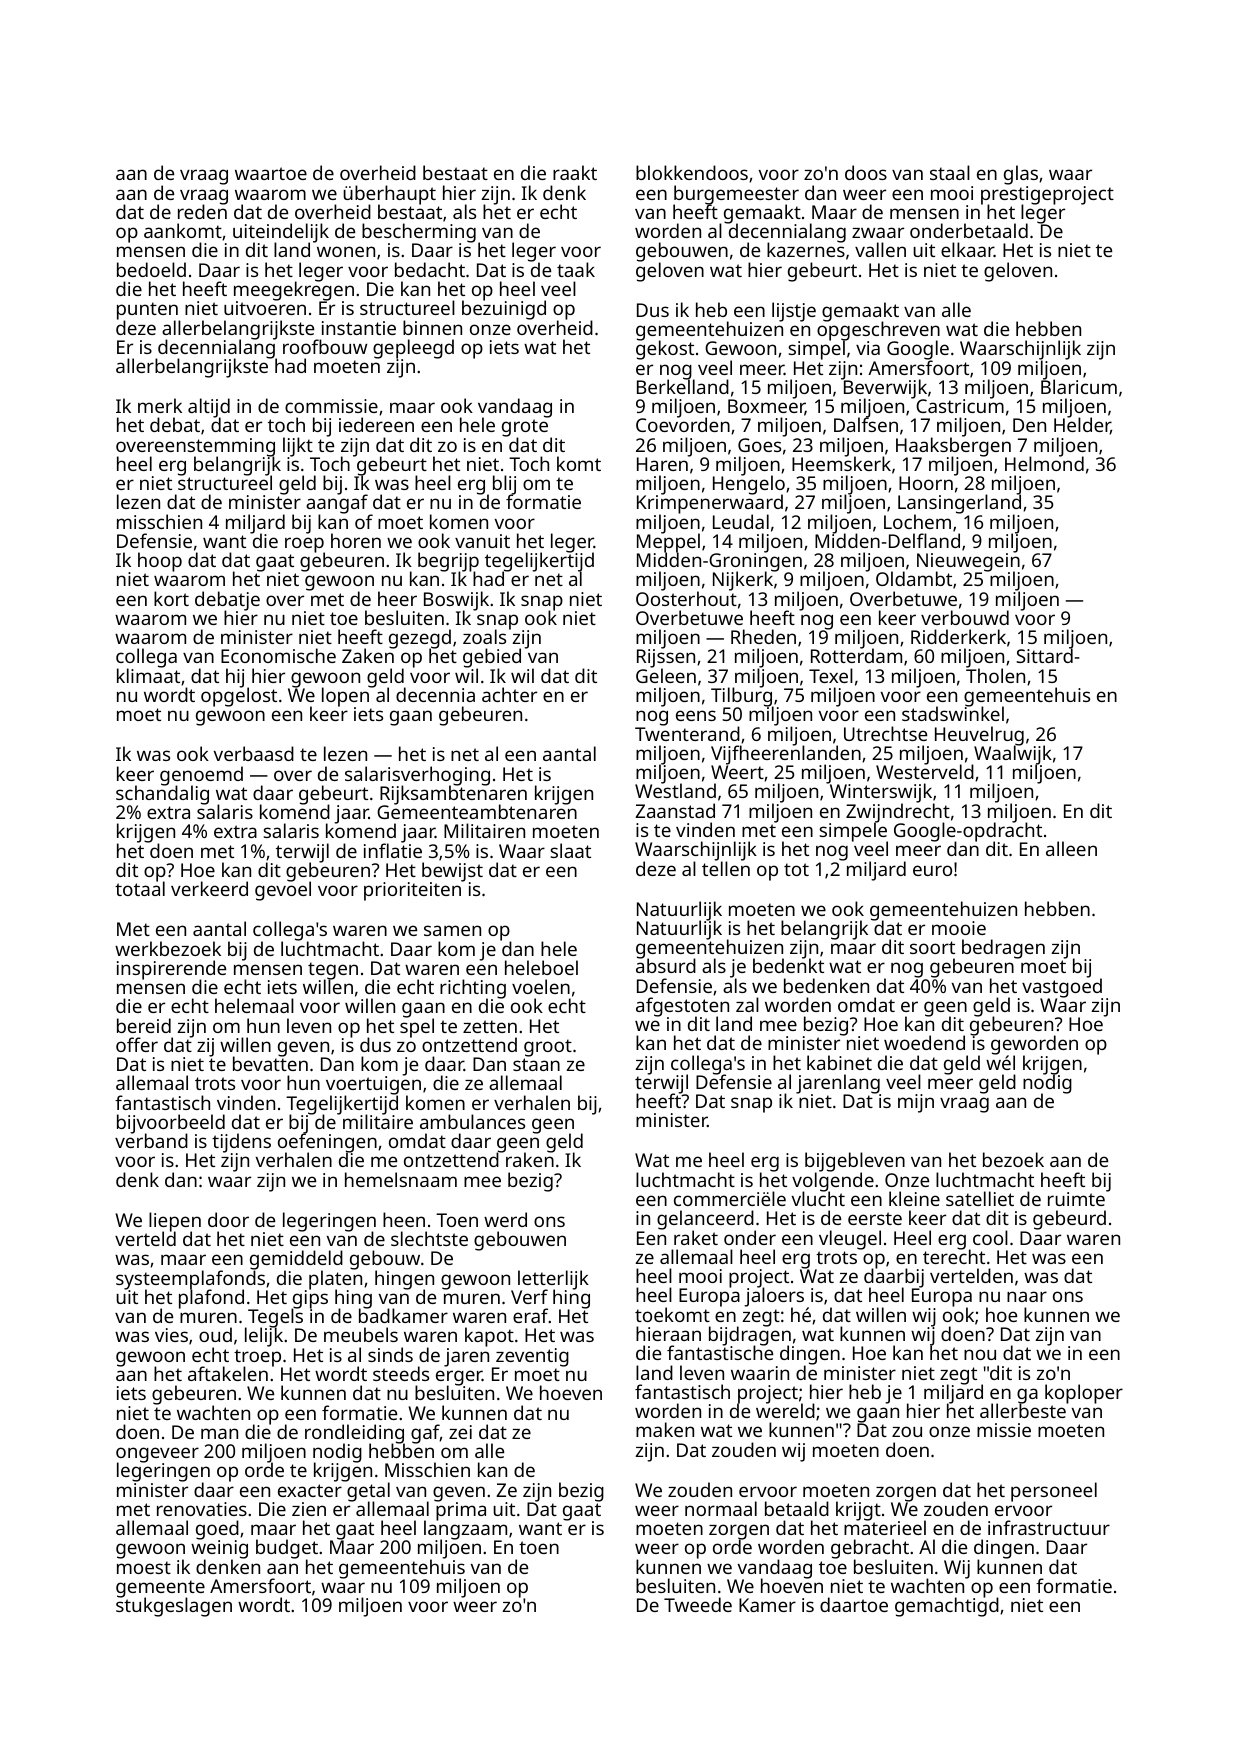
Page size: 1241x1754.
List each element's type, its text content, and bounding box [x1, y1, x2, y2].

text We liepen door de legeringen heen. Toen werd ons verteld dat het niet een van de slechtste gebouwen was, maar een gemiddeld gebouw. De systeemplafonds, die platen, hingen gewoon letterlijk uit het plafond. Het gips hing van de muren. Verf hing van de muren. Tegels in de badkamer waren eraf. Het was vies, oud, lelijk. De meubels waren kapot. Het was gewoon echt troep. Het is al sinds de jaren zeventig aan het aftakelen. Het wordt steeds erger. Er moet nu iets gebeuren. We kunnen dat nu besluiten. We hoeven niet te wachten op een formatie. We kunnen dat nu doen. De man die de rondleiding gaf, zei dat ze ongeveer 200 miljoen nodig hebben om alle legeringen op orde te krijgen. Misschien kan de minister daar een exacter getal van geven. Ze zijn bezig met renovaties. Die zien er allemaal prima uit. Dat gaat allemaal goed, maar het gaat heel langzaam, want er is gewoon weinig budget. Maar 200 miljoen. En toen moest ik denken aan het gemeentehuis van de gemeente Amersfoort, waar nu 109 miljoen op stukgeslagen wordt. 109 miljoen voor weer zo'n [115, 1212, 605, 1616]
text We zouden ervoor moeten zorgen dat het personeel weer normaal betaald krijgt. We zouden ervoor moeten zorgen dat het materieel en de infrastructuur weer op orde worden gebracht. Al die dingen. Daar kunnen we vandaag toe besluiten. Wij kunnen dat besluiten. We hoeven niet te wachten op een formatie. De Tweede Kamer is daartoe gemachtigd, niet een [635, 1482, 1125, 1616]
text aan de vraag waartoe de overheid bestaat en die raakt aan de vraag waarom we überhaupt hier zijn. Ik denk dat de reden dat de overheid bestaat, als het er echt op aankomt, uiteindelijk de bescherming van de mensen die in dit land wonen, is. Daar is het leger voor bedoeld. Daar is het leger voor bedacht. Dat is de taak die het heeft meegekregen. Die kan het op heel veel punten niet uitvoeren. Er is structureel bezuinigd op deze allerbelangrijkste instantie binnen onze overheid. Er is decennialang roofbouw gepleegd op iets wat het allerbelangrijkste had moeten zijn. [115, 165, 605, 377]
text Ik was ook verbaasd te lezen — het is net al een aantal keer genoemd — over de salarisverhoging. Het is schandalig wat daar gebeurt. Rijksambtenaren krijgen 2% extra salaris komend jaar. Gemeenteambtenaren krijgen 4% extra salaris komend jaar. Militairen moeten het doen met 1%, terwijl de inflatie 3,5% is. Waar slaat dit op? Hoe kan dit gebeuren? Het bewijst dat er een totaal verkeerd gevoel voor prioriteiten is. [115, 746, 605, 901]
text blokkendoos, voor zo'n doos van staal en glas, waar een burgemeester dan weer een mooi prestigeproject van heeft gemaakt. Maar de mensen in het leger worden al decennialang zwaar onderbetaald. De gebouwen, de kazernes, vallen uit elkaar. Het is niet te geloven wat hier gebeurt. Het is niet te geloven. [635, 165, 1125, 281]
text Wat me heel erg is bijgebleven van het bezoek aan de luchtmacht is het volgende. Onze luchtmacht heeft bij een commerciële vlucht een kleine satelliet de ruimte in gelanceerd. Het is de eerste keer dat dit is gebeurd. Een raket onder een vleugel. Heel erg cool. Daar waren ze allemaal heel erg trots op, en terecht. Het was een heel mooi project. Wat ze daarbij vertelden, was dat heel Europa jaloers is, dat heel Europa nu naar ons toekomt en zegt: hé, dat willen wij ook; hoe kunnen we hieraan bijdragen, wat kunnen wij doen? Dat zijn van die fantastische dingen. Hoe kan het nou dat we in een land leven waarin de minister niet zegt "dit is zo'n fantastisch project; hier heb je 1 miljard en ga koploper worden in de wereld; we gaan hier het allerbeste van maken wat we kunnen"? Dat zou onze missie moeten zijn. Dat zouden wij moeten doen. [635, 1152, 1125, 1461]
text Ik merk altijd in de commissie, maar ook vandaag in het debat, dat er toch bij iedereen een hele grote overeenstemming lijkt te zijn dat dit zo is en dat dit heel erg belangrijk is. Toch gebeurt het niet. Toch komt er niet structureel geld bij. Ik was heel erg blij om te lezen dat de minister aangaf dat er nu in de formatie misschien 4 miljard bij kan of moet komen voor Defensie, want die roep horen we ook vanuit het leger. Ik hoop dat dat gaat gebeuren. Ik begrijp tegelijkertijd niet waarom het niet gewoon nu kan. Ik had er net al een kort debatje over met de heer Boswijk. Ik snap niet waarom we hier nu niet toe besluiten. Ik snap ook niet waarom de minister niet heeft gezegd, zoals zijn collega van Economische Zaken op het gebied van klimaat, dat hij hier gewoon geld voor wil. Ik wil dat dit nu wordt opgelost. We lopen al decennia achter en er moet nu gewoon een keer iets gaan gebeuren. [115, 398, 605, 726]
text Met een aantal collega's waren we samen op werkbezoek bij de luchtmacht. Daar kom je dan hele inspirerende mensen tegen. Dat waren een heleboel mensen die echt iets willen, die echt richting voelen, die er echt helemaal voor willen gaan en die ook echt bereid zijn om hun leven op het spel te zetten. Het offer dat zij willen geven, is dus zo ontzettend groot. Dat is niet te bevatten. Dan kom je daar. Dan staan ze allemaal trots voor hun voertuigen, die ze allemaal fantastisch vinden. Tegelijkertijd komen er verhalen bij, bijvoorbeeld dat er bij de militaire ambulances geen verband is tijdens oefeningen, omdat daar geen geld voor is. Het zijn verhalen die me ontzettend raken. Ik denk dan: waar zijn we in hemelsnaam mee bezig? [115, 921, 605, 1191]
text Natuurlijk moeten we ook gemeentehuizen hebben. Natuurlijk is het belangrijk dat er mooie gemeentehuizen zijn, maar dit soort bedragen zijn absurd als je bedenkt wat er nog gebeuren moet bij Defensie, als we bedenken dat 40% van het vastgoed afgestoten zal worden omdat er geen geld is. Waar zijn we in dit land mee bezig? Hoe kan dit gebeuren? Hoe kan het dat de minister niet woedend is geworden op zijn collega's in het kabinet die dat geld wél krijgen, terwijl Defensie al jarenlang veel meer geld nodig heeft? Dat snap ik niet. Dat is mijn vraag aan de minister. [635, 901, 1125, 1132]
text Dus ik heb een lijstje gemaakt van alle gemeentehuizen en opgeschreven wat die hebben gekost. Gewoon, simpel, via Google. Waarschijnlijk zijn er nog veel meer. Het zijn: Amersfoort, 109 miljoen, Berkelland, 15 miljoen, Beverwijk, 13 miljoen, Blaricum, 9 miljoen, Boxmeer, 15 miljoen, Castricum, 15 miljoen, Coevorden, 7 miljoen, Dalfsen, 17 miljoen, Den Helder, 26 miljoen, Goes, 23 miljoen, Haaksbergen 7 miljoen, Haren, 9 miljoen, Heemskerk, 17 miljoen, Helmond, 36 miljoen, Hengelo, 35 miljoen, Hoorn, 28 miljoen, Krimpenerwaard, 27 miljoen, Lansingerland, 35 miljoen, Leudal, 12 miljoen, Lochem, 16 miljoen, Meppel, 14 miljoen, Midden-Delfland, 9 miljoen, Midden-Groningen, 28 miljoen, Nieuwegein, 67 miljoen, Nijkerk, 9 miljoen, Oldambt, 25 miljoen, Oosterhout, 13 miljoen, Overbetuwe, 19 miljoen — Overbetuwe heeft nog een keer verbouwd voor 9 miljoen — Rheden, 19 miljoen, Ridderkerk, 15 miljoen, Rijssen, 21 miljoen, Rotterdam, 60 miljoen, Sittard-Geleen, 37 miljoen, Texel, 13 miljoen, Tholen, 15 miljoen, Tilburg, 75 miljoen voor een gemeentehuis en nog eens 50 miljoen voor een stadswinkel, Twenterand, 6 miljoen, Utrechtse Heuvelrug, 26 miljoen, Vijfheerenlanden, 25 miljoen, Waalwijk, 17 miljoen, Weert, 25 miljoen, Westerveld, 11 miljoen, Westland, 65 miljoen, Winterswijk, 11 miljoen, Zaanstad 71 miljoen en Zwijndrecht, 13 miljoen. En dit is te vinden met een simpele Google-opdracht. Waarschijnlijk is het nog veel meer dan dit. En alleen deze al tellen op tot 1,2 miljard euro! [635, 302, 1125, 880]
